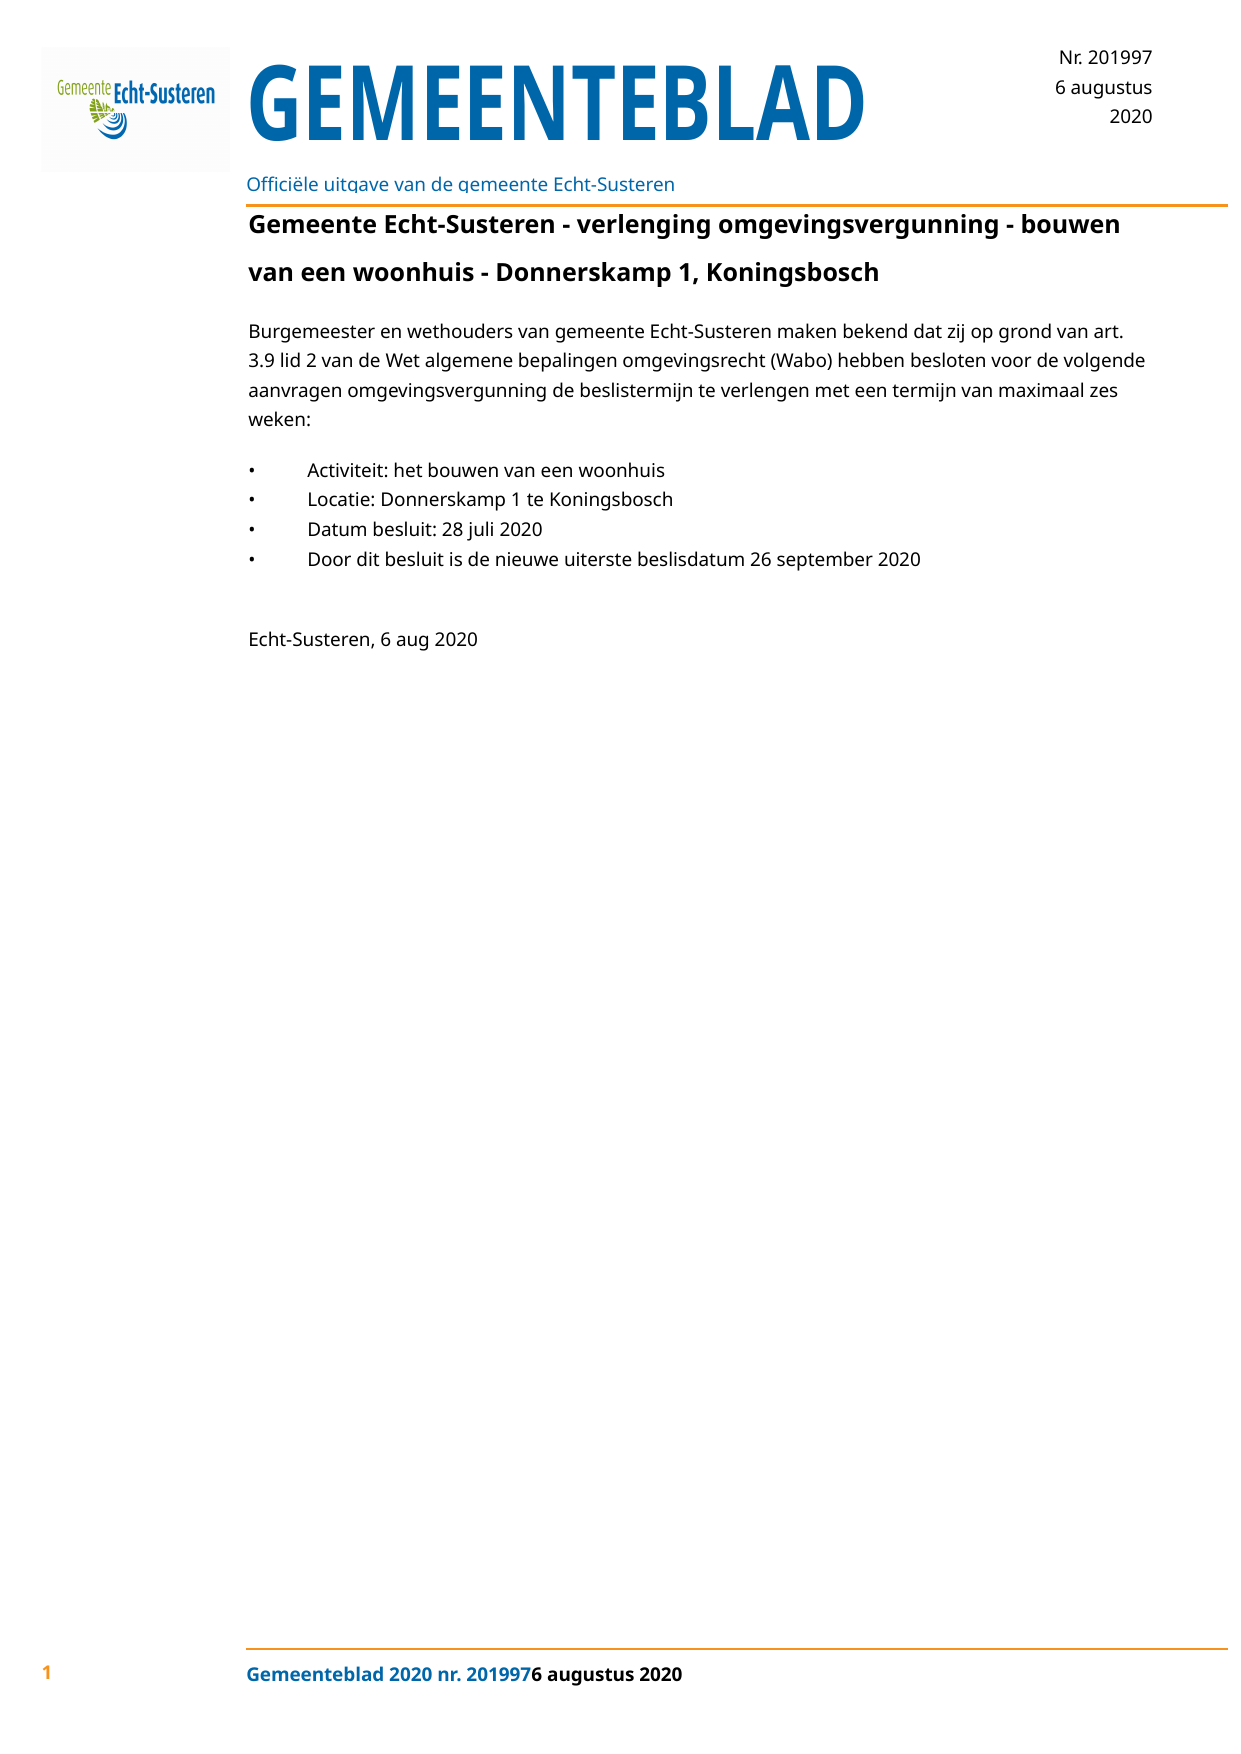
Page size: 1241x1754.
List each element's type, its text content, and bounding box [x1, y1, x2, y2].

list Datum besluit: 28 juli 2020 [248, 516, 1152, 542]
text Echt-Susteren, 6 aug 2020 [248, 626, 1152, 652]
list Locatie: Donnerskamp 1 te Koningsbosch [248, 487, 1152, 512]
text Burgemeester en wethouders van gemeente Echt-Susteren maken bekend dat zij op grond van art. 3.9 lid 2 van de Wet algemene bepalingen omgevingsrecht (Wabo) hebben besloten voor de volgende aanvragen omgevingsvergunning de beslistermijn te verlengen met een termijn van maximaal zes weken: [248, 318, 1152, 432]
text Gemeente Echt-Susteren - verlenging omgevingsvergunning - bouwen van een woonhuis - Donnerskamp 1, Koningsbosch [248, 207, 1152, 288]
list Activiteit: het bouwen van een woonhuis [248, 457, 1152, 483]
list Door dit besluit is de nieuwe uiterste beslisdatum 26 september 2020 [248, 546, 1152, 572]
picture [41, 47, 231, 172]
